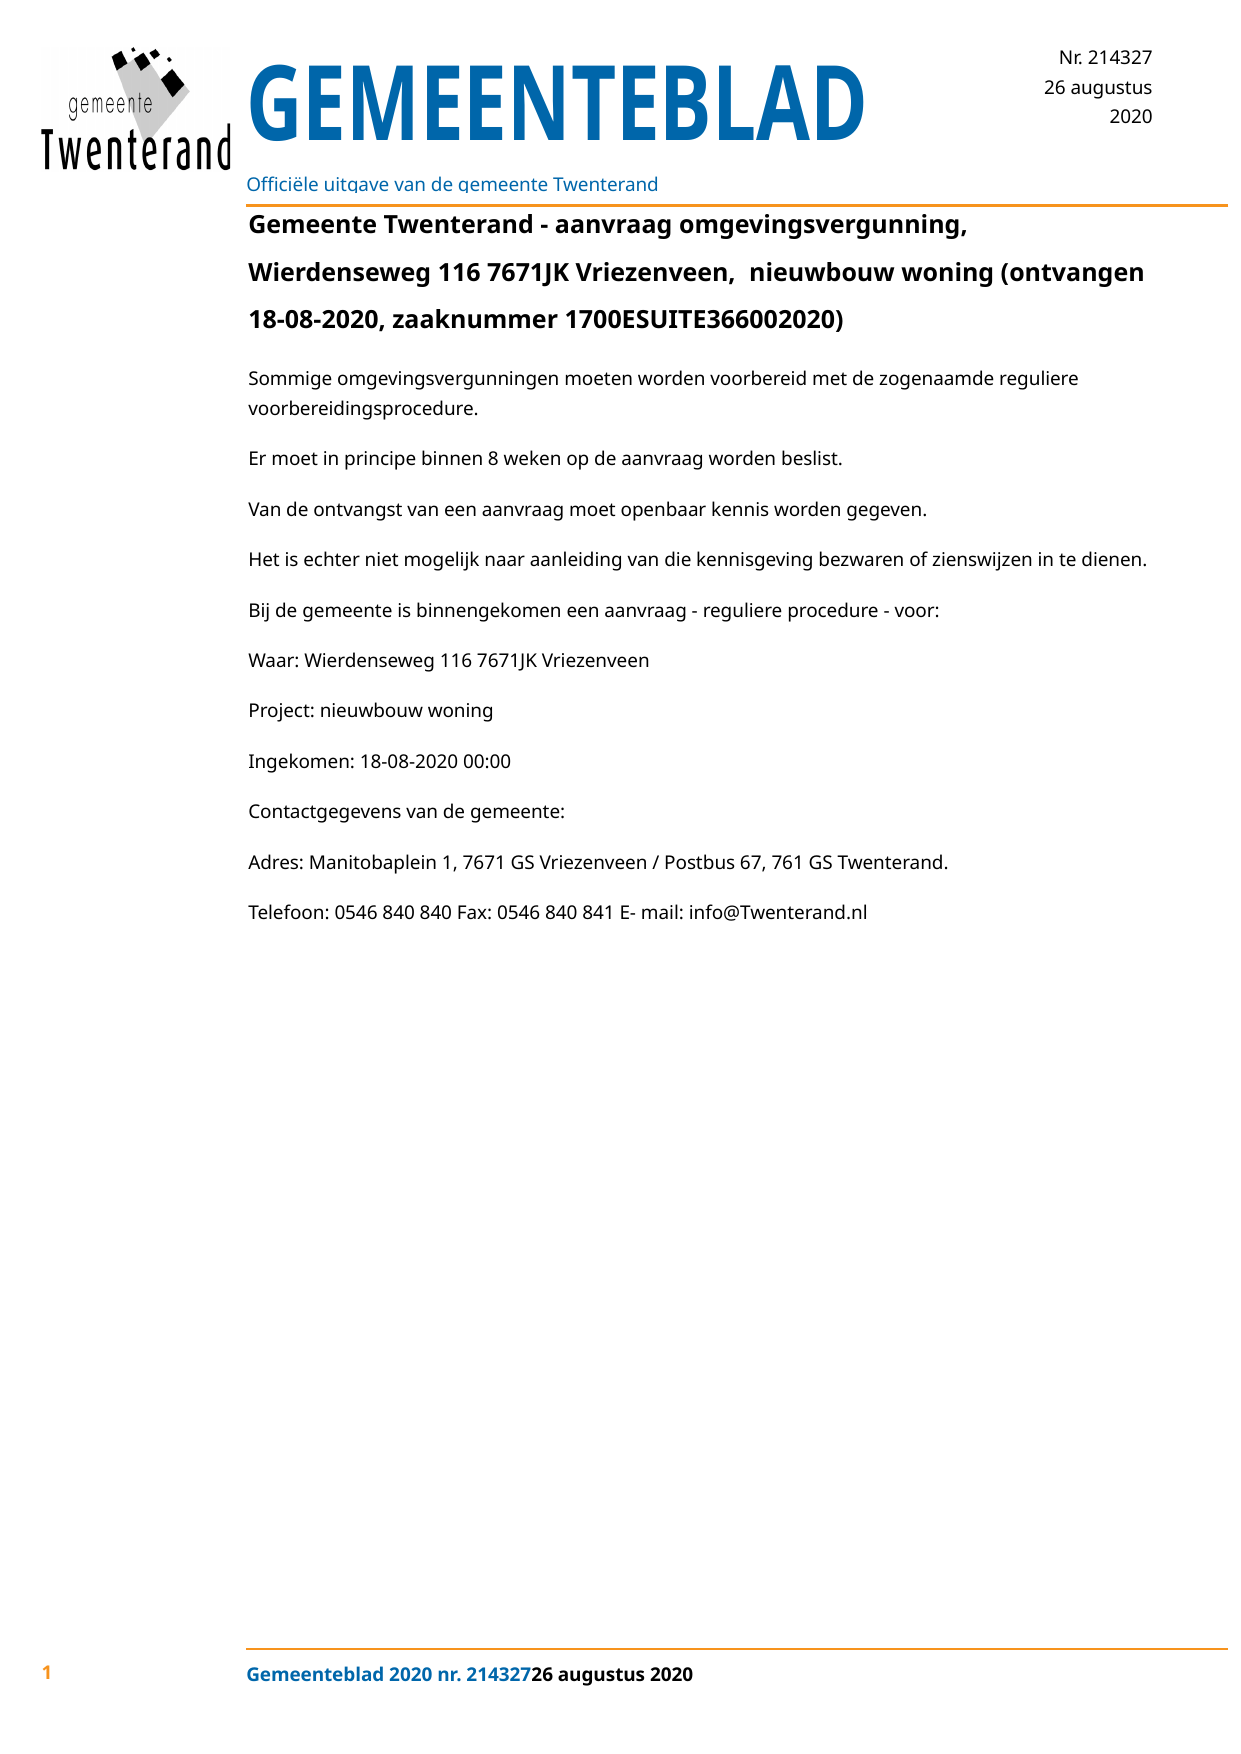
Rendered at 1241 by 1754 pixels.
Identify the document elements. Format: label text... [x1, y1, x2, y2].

text Gemeente Twenterand - aanvraag omgevingsvergunning, Wierdenseweg 116 7671JK Vriezenveen, nieuwbouw woning (ontvangen 18-08-2020, zaaknummer 1700ESUITE366002020) [248, 207, 1152, 336]
text Waar: Wierdenseweg 116 7671JK Vriezenveen [248, 647, 1152, 673]
text Het is echter niet mogelijk naar aanleiding van die kennisgeving bezwaren of zienswijzen in te dienen. [248, 546, 1152, 572]
text Van de ontvangst van een aanvraag moet openbaar kennis worden gegeven. [248, 496, 1152, 522]
text Bij de gemeente is binnengekomen een aanvraag - reguliere procedure - voor: [248, 597, 1152, 622]
text Adres: Manitobaplein 1, 7671 GS Vriezenveen / Postbus 67, 761 GS Twenterand. [248, 849, 1152, 874]
text Project: nieuwbouw woning [248, 698, 1152, 723]
text Ingekomen: 18-08-2020 00:00 [248, 748, 1152, 774]
text Sommige omgevingsvergunningen moeten worden voorbereid met de zogenaamde reguliere voorbereidingsprocedure. [248, 366, 1152, 421]
text Contactgegevens van de gemeente: [248, 798, 1152, 824]
text Er moet in principe binnen 8 weken op de aanvraag worden beslist. [248, 446, 1152, 471]
text Telefoon: 0546 840 840 Fax: 0546 840 841 E- mail: info@Twenterand.nl [248, 899, 1152, 925]
picture [41, 47, 231, 172]
